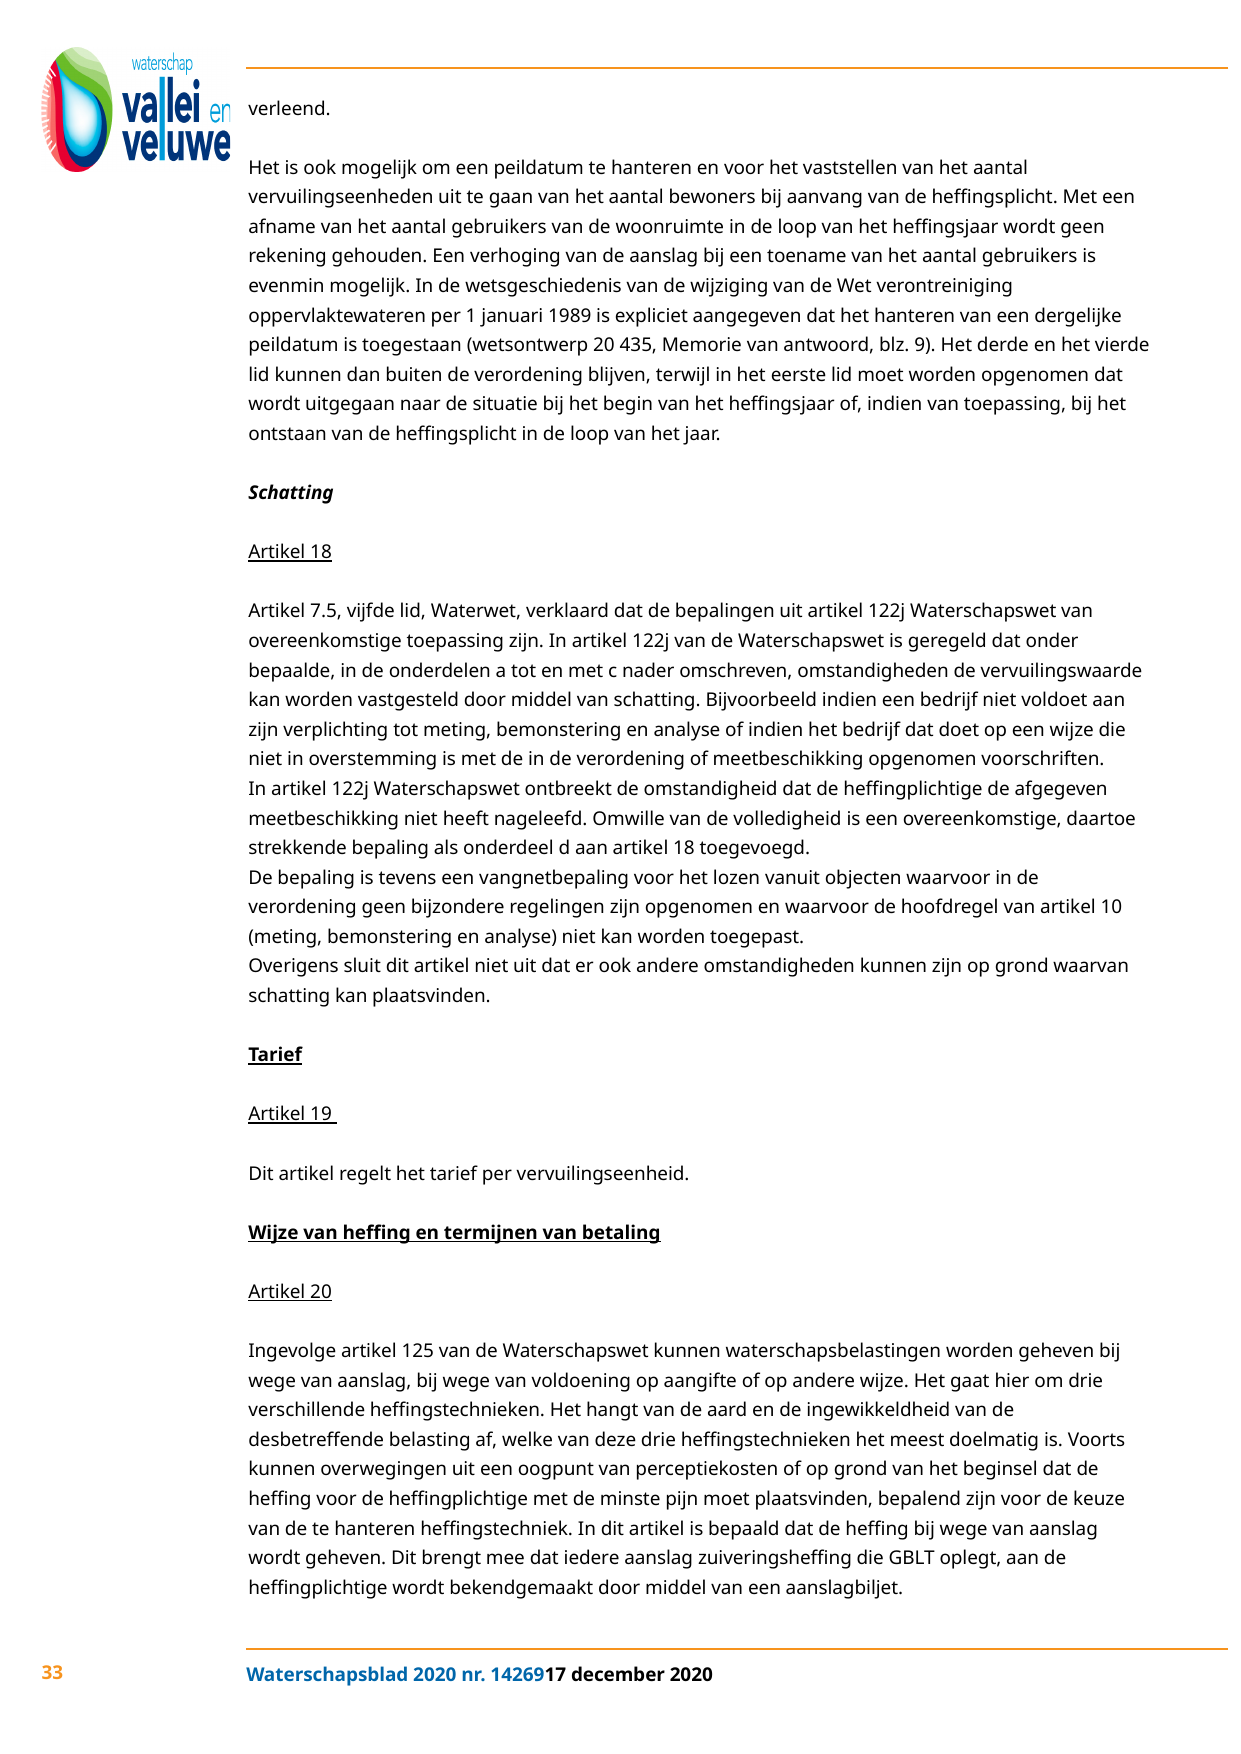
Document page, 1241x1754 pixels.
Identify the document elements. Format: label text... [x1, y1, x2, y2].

text Tarief [248, 1041, 1152, 1067]
text Overigens sluit dit artikel niet uit dat er ook andere omstandigheden kunnen zijn op grond waarvan schatting kan plaatsvinden. [248, 953, 1152, 1008]
text Artikel 7.5, vijfde lid, Waterwet, verklaard dat de bepalingen uit artikel 122j Waterschapswet van overeenkomstige toepassing zijn. In artikel 122j van de Waterschapswet is geregeld dat onder bepaalde, in de onderdelen a tot en met c nader omschreven, omstandigheden de vervuilingswaarde kan worden vastgesteld door middel van schatting. Bijvoorbeeld indien een bedrijf niet voldoet aan zijn verplichting tot meting, bemonstering en analyse of indien het bedrijf dat doet op een wijze die niet in overstemming is met de in de verordening of meetbeschikking opgenomen voorschriften. [248, 598, 1152, 771]
text Artikel 20 [248, 1278, 1152, 1304]
text Wijze van heffing en termijnen van betaling [248, 1219, 1152, 1245]
text In artikel 122j Waterschapswet ontbreekt de omstandigheid dat de heffingplichtige de afgegeven meetbeschikking niet heeft nageleefd. Omwille van de volledigheid is een overeenkomstige, daartoe strekkende bepaling als onderdeel d aan artikel 18 toegevoegd. [248, 775, 1152, 860]
picture [41, 47, 231, 172]
text Artikel 19 [248, 1101, 1152, 1126]
text Artikel 18 [248, 538, 1152, 564]
text Schatting [248, 479, 1152, 505]
text Het is ook mogelijk om een peildatum te hanteren en voor het vaststellen van het aantal vervuilingseenheden uit te gaan van het aantal bewoners bij aanvang van de heffingsplicht. Met een afname van het aantal gebruikers van de woonruimte in de loop van het heffingsjaar wordt geen rekening gehouden. Een verhoging van de aanslag bij een toename van het aantal gebruikers is evenmin mogelijk. In de wetsgeschiedenis van de wijziging van de Wet verontreiniging oppervlaktewateren per 1 januari 1989 is expliciet aangegeven dat het hanteren van een dergelijke peildatum is toegestaan (wetsontwerp 20 435, Memorie van antwoord, blz. 9). Het derde en het vierde lid kunnen dan buiten de verordening blijven, terwijl in het eerste lid moet worden opgenomen dat wordt uitgegaan naar de situatie bij het begin van het heffingsjaar of, indien van toepassing, bij het ontstaan van de heffingsplicht in de loop van het jaar. [248, 154, 1152, 446]
text Ingevolge artikel 125 van de Waterschapswet kunnen waterschapsbelastingen worden geheven bij wege van aanslag, bij wege van voldoening op aangifte of op andere wijze. Het gaat hier om drie verschillende heffingstechnieken. Het hangt van de aard en de ingewikkeldheid van de desbetreffende belasting af, welke van deze drie heffingstechnieken het meest doelmatig is. Voorts kunnen overwegingen uit een oogpunt van perceptiekosten of op grond van het beginsel dat de heffing voor de heffingplichtige met de minste pijn moet plaatsvinden, bepalend zijn voor de keuze van de te hanteren heffingstechniek. In dit artikel is bepaald dat de heffing bij wege van aanslag wordt geheven. Dit brengt mee dat iedere aanslag zuiveringsheffing die GBLT oplegt, aan de heffingplichtige wordt bekendgemaakt door middel van een aanslagbiljet. [248, 1337, 1152, 1600]
text verleend. [248, 95, 1152, 121]
text De bepaling is tevens een vangnetbepaling voor het lozen vanuit objecten waarvoor in de verordening geen bijzondere regelingen zijn opgenomen en waarvoor de hoofdregel van artikel 10 (meting, bemonstering en analyse) niet kan worden toegepast. [248, 864, 1152, 949]
text Dit artikel regelt het tarief per vervuilingseenheid. [248, 1160, 1152, 1186]
